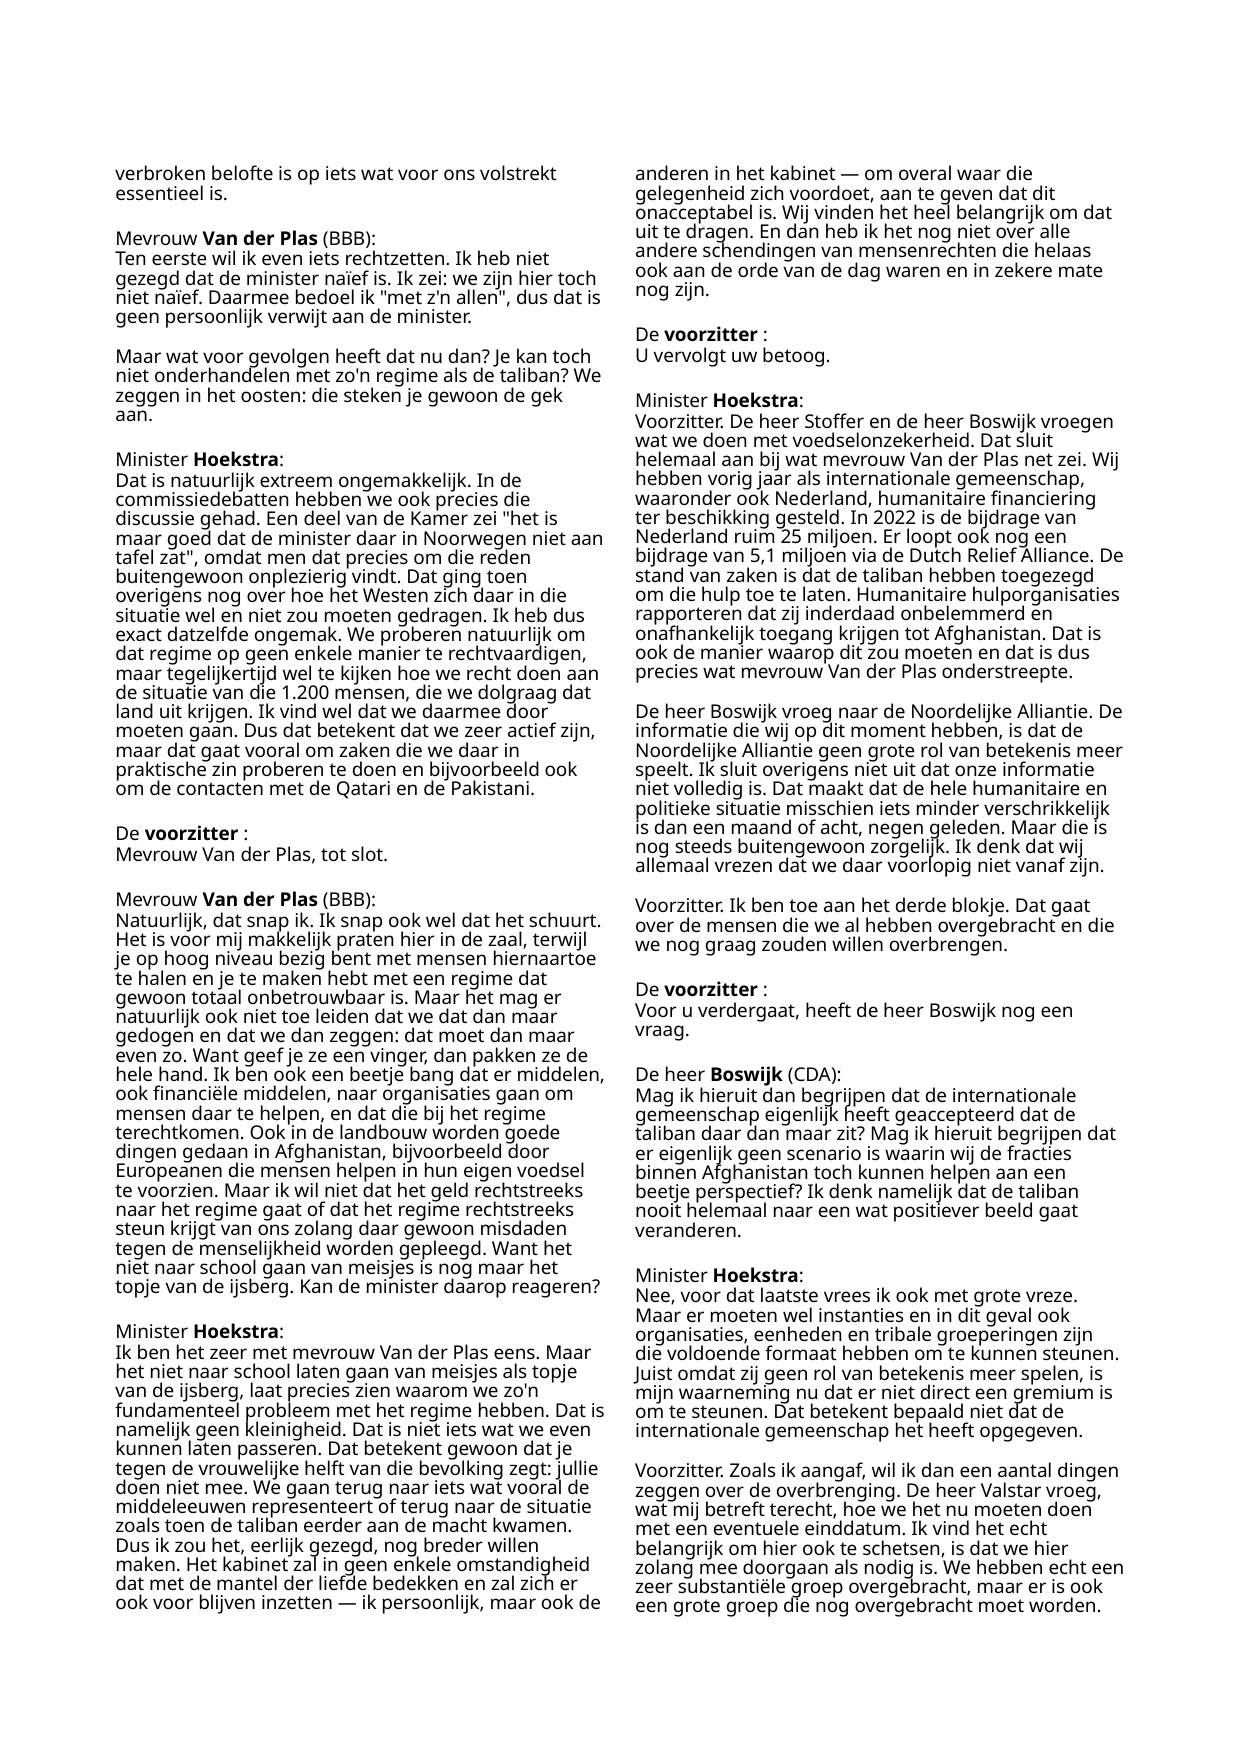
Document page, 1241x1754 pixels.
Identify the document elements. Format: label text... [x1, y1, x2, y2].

text De heer Boswijk (CDA): [635, 1061, 1125, 1087]
text Natuurlijk, dat snap ik. Ik snap ook wel dat het schuurt. Het is voor mij makkelijk praten hier in de zaal, terwijl je op hoog niveau bezig bent met mensen hiernaartoe te halen en je te maken hebt met een regime dat gewoon totaal onbetrouwbaar is. Maar het mag er natuurlijk ook niet toe leiden dat we dat dan maar gedogen en dat we dan zeggen: dat moet dan maar even zo. Want geef je ze een vinger, dan pakken ze de hele hand. Ik ben ook een beetje bang dat er middelen, ook financiële middelen, naar organisaties gaan om mensen daar te helpen, en dat die bij het regime terechtkomen. Ook in de landbouw worden goede dingen gedaan in Afghanistan, bijvoorbeeld door Europeanen die mensen helpen in hun eigen voedsel te voorzien. Maar ik wil niet dat het geld rechtstreeks naar het regime gaat of dat het regime rechtstreeks steun krijgt van ons zolang daar gewoon misdaden tegen de menselijkheid worden gepleegd. Want het niet naar school gaan van meisjes is nog maar het topje van de ijsberg. Kan de minister daarop reageren? [115, 912, 605, 1297]
text Maar wat voor gevolgen heeft dat nu dan? Je kan toch niet onderhandelen met zo'n regime als de taliban? We zeggen in het oosten: die steken je gewoon de gek aan. [115, 348, 605, 425]
text Mevrouw Van der Plas, tot slot. [115, 846, 605, 865]
text Voorzitter. Ik ben toe aan het derde blokje. Dat gaat over de mensen die we al hebben overgebracht en die we nog graag zouden willen overbrengen. [635, 897, 1125, 955]
text Voorzitter. De heer Stoffer en de heer Boswijk vroegen wat we doen met voedselonzekerheid. Dat sluit helemaal aan bij wat mevrouw Van der Plas net zei. Wij hebben vorig jaar als internationale gemeenschap, waaronder ook Nederland, humanitaire financiering ter beschikking gesteld. In 2022 is de bijdrage van Nederland ruim 25 miljoen. Er loopt ook nog een bijdrage van 5,1 miljoen via de Dutch Relief Alliance. De stand van zaken is dat de taliban hebben toegezegd om die hulp toe te laten. Humanitaire hulporganisaties rapporteren dat zij inderdaad onbelemmerd en onafhankelijk toegang krijgen tot Afghanistan. Dat is ook de manier waarop dit zou moeten en dat is dus precies wat mevrouw Van der Plas onderstreepte. [635, 413, 1125, 682]
text Mag ik hieruit dan begrijpen dat de internationale gemeenschap eigenlijk heeft geaccepteerd dat de taliban daar dan maar zit? Mag ik hieruit begrijpen dat er eigenlijk geen scenario is waarin wij de fracties binnen Afghanistan toch kunnen helpen aan een beetje perspectief? Ik denk namelijk dat de taliban nooit helemaal naar een wat positiever beeld gaat veranderen. [635, 1087, 1125, 1241]
text De voorzitter : [115, 820, 605, 846]
text De voorzitter : [635, 321, 1125, 347]
text Voor u verdergaat, heeft de heer Boswijk nog een vraag. [635, 1002, 1125, 1040]
text De heer Boswijk vroeg naar de Noordelijke Alliantie. De informatie die wij op dit moment hebben, is dat de Noordelijke Alliantie geen grote rol van betekenis meer speelt. Ik sluit overigens niet uit dat onze informatie niet volledig is. Dat maakt dat de hele humanitaire en politieke situatie misschien iets minder verschrikkelijk is dan een maand of acht, negen geleden. Maar die is nog steeds buitengewoon zorgelijk. Ik denk dat wij allemaal vrezen dat we daar voorlopig niet vanaf zijn. [635, 703, 1125, 877]
text Minister Hoekstra: [635, 1262, 1125, 1287]
text Minister Hoekstra: [115, 446, 605, 472]
text Dat is natuurlijk extreem ongemakkelijk. In de commissiedebatten hebben we ook precies die discussie gehad. Een deel van de Kamer zei "het is maar goed dat de minister daar in Noorwegen niet aan tafel zat", omdat men dat precies om die reden buitengewoon onplezierig vindt. Dat ging toen overigens nog over hoe het Westen zich daar in die situatie wel en niet zou moeten gedragen. Ik heb dus exact datzelfde ongemak. We proberen natuurlijk om dat regime op geen enkele manier te rechtvaardigen, maar tegelijkertijd wel te kijken hoe we recht doen aan de situatie van die 1.200 mensen, die we dolgraag dat land uit krijgen. Ik vind wel dat we daarmee door moeten gaan. Dus dat betekent dat we zeer actief zijn, maar dat gaat vooral om zaken die we daar in praktische zin proberen te doen en bijvoorbeeld ook om de contacten met de Qatari en de Pakistani. [115, 472, 605, 799]
text Minister Hoekstra: [635, 387, 1125, 413]
text De voorzitter : [635, 976, 1125, 1002]
text Minister Hoekstra: [115, 1318, 605, 1344]
text U vervolgt uw betoog. [635, 347, 1125, 366]
text Ten eerste wil ik even iets rechtzetten. Ik heb niet gezegd dat de minister naïef is. Ik zei: we zijn hier toch niet naïef. Daarmee bedoel ik "met z'n allen", dus dat is geen persoonlijk verwijt aan de minister. [115, 250, 605, 327]
text Mevrouw Van der Plas (BBB): [115, 225, 605, 250]
text Ik ben het zeer met mevrouw Van der Plas eens. Maar het niet naar school laten gaan van meisjes als topje van de ijsberg, laat precies zien waarom we zo'n fundamenteel probleem met het regime hebben. Dat is namelijk geen kleinigheid. Dat is niet iets wat we even kunnen laten passeren. Dat betekent gewoon dat je tegen de vrouwelijke helft van die bevolking zegt: jullie doen niet mee. We gaan terug naar iets wat vooral de middeleeuwen representeert of terug naar de situatie zoals toen de taliban eerder aan de macht kwamen. Dus ik zou het, eerlijk gezegd, nog breder willen maken. Het kabinet zal in geen enkele omstandigheid dat met de mantel der liefde bedekken en zal zich er ook voor blijven inzetten — ik persoonlijk, maar ook de [115, 1344, 605, 1614]
text Mevrouw Van der Plas (BBB): [115, 886, 605, 912]
text verbroken belofte is op iets wat voor ons volstrekt essentieel is. [115, 165, 605, 204]
text Nee, voor dat laatste vrees ik ook met grote vreze. Maar er moeten wel instanties en in dit geval ook organisaties, eenheden en tribale groeperingen zijn die voldoende formaat hebben om te kunnen steunen. Juist omdat zij geen rol van betekenis meer spelen, is mijn waarneming nu dat er niet direct een gremium is om te steunen. Dat betekent bepaald niet dat de internationale gemeenschap het heeft opgegeven. [635, 1287, 1125, 1442]
text Voorzitter. Zoals ik aangaf, wil ik dan een aantal dingen zeggen over de overbrenging. De heer Valstar vroeg, wat mij betreft terecht, hoe we het nu moeten doen met een eventuele einddatum. Ik vind het echt belangrijk om hier ook te schetsen, is dat we hier zolang mee doorgaan als nodig is. We hebben echt een zeer substantiële groep overgebracht, maar er is ook een grote groep die nog overgebracht moet worden. [635, 1462, 1125, 1617]
text anderen in het kabinet — om overal waar die gelegenheid zich voordoet, aan te geven dat dit onacceptabel is. Wij vinden het heel belangrijk om dat uit te dragen. En dan heb ik het nog niet over alle andere schendingen van mensenrechten die helaas ook aan de orde van de dag waren en in zekere mate nog zijn. [635, 165, 1125, 300]
